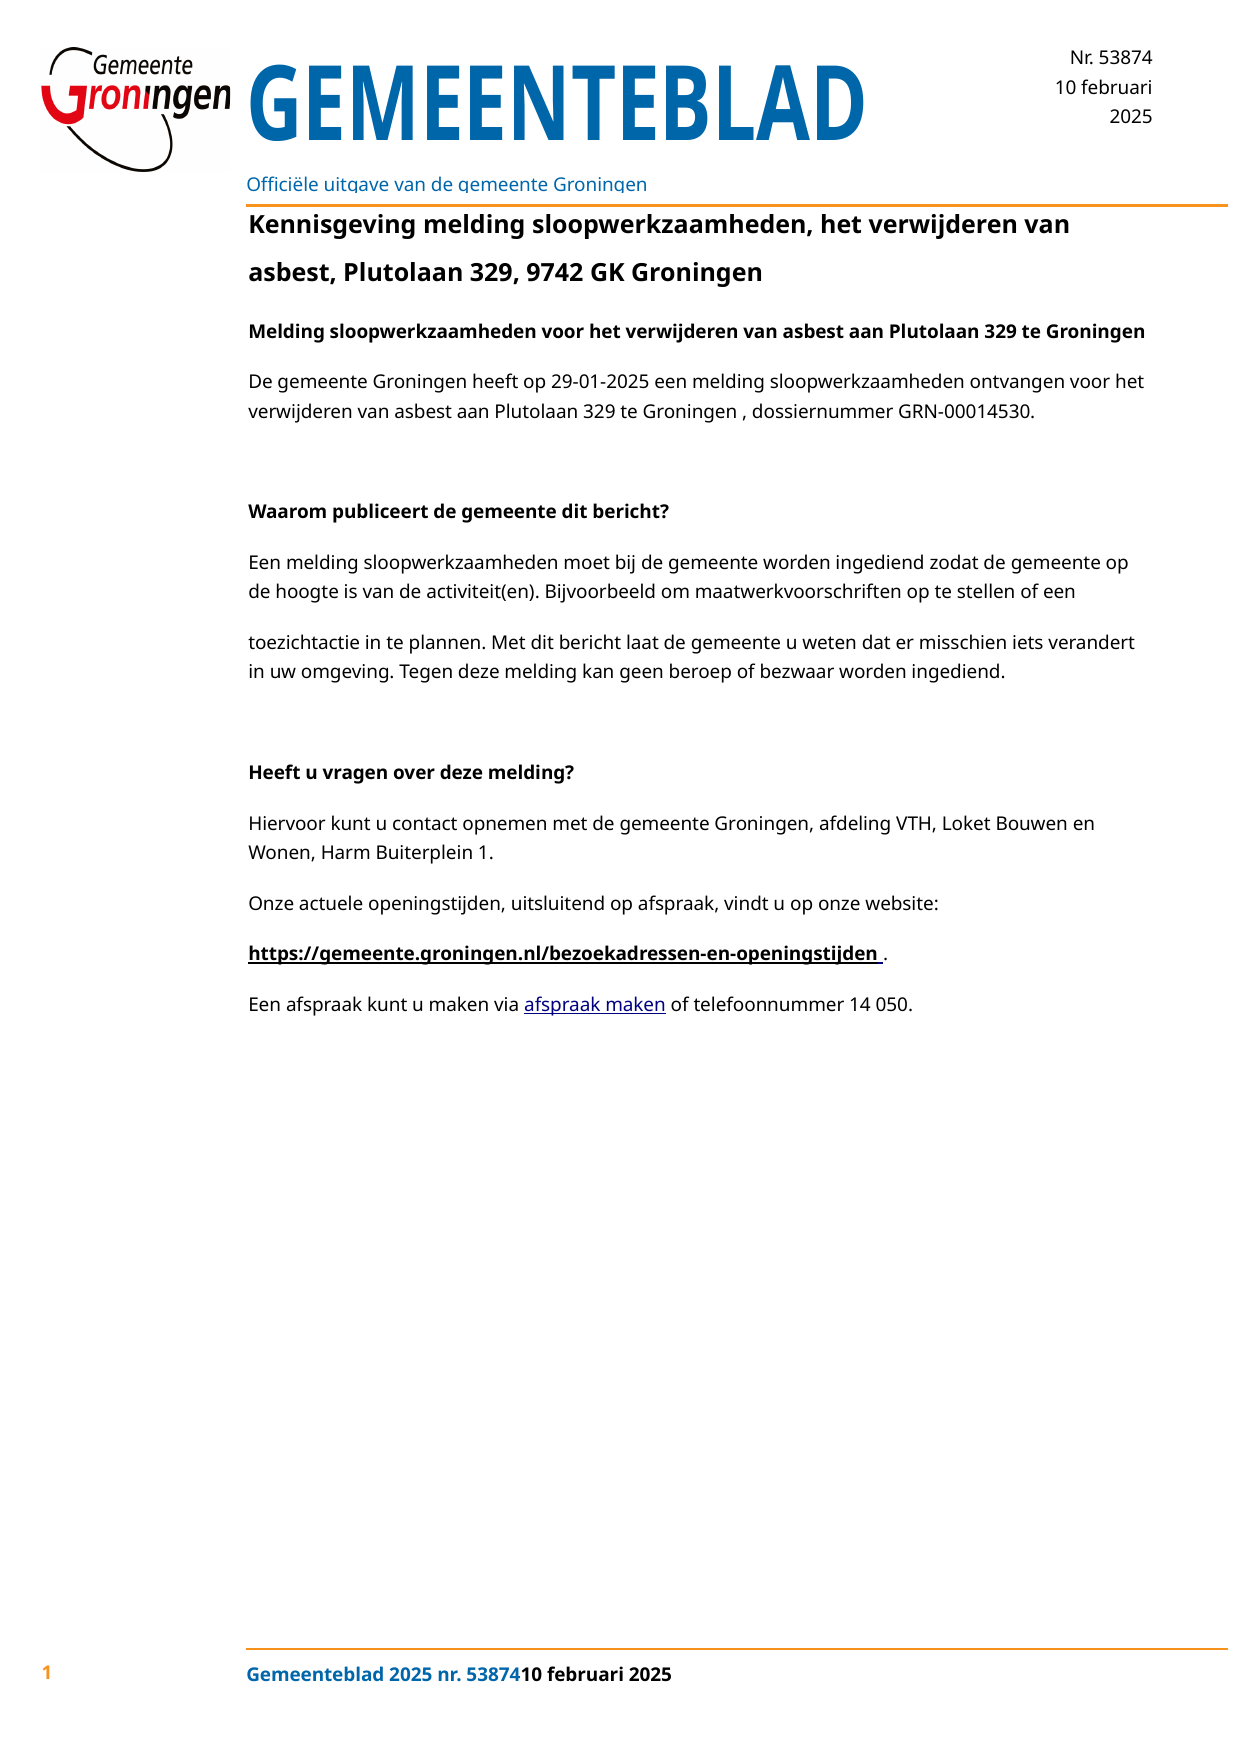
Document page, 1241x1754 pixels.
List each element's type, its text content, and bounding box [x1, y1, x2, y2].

text https://gemeente.groningen.nl/bezoekadressen-en-openingstijden . [248, 940, 1152, 966]
text toezichtactie in te plannen. Met dit bericht laat de gemeente u weten dat er misschien iets verandert in uw omgeving. Tegen deze melding kan geen beroep of bezwaar worden ingediend. [248, 629, 1152, 684]
picture [41, 47, 231, 172]
text Onze actuele openingstijden, uitsluitend op afspraak, vindt u op onze website: [248, 890, 1152, 916]
text Heeft u vragen over deze melding? [248, 759, 1152, 785]
text Hiervoor kunt u contact opnemen met de gemeente Groningen, afdeling VTH, Loket Bouwen en Wonen, Harm Buiterplein 1. [248, 810, 1152, 865]
text De gemeente Groningen heeft op 29-01-2025 een melding sloopwerkzaamheden ontvangen voor het verwijderen van asbest aan Plutolaan 329 te Groningen , dossiernummer GRN-00014530. [248, 368, 1152, 424]
text Een melding sloopwerkzaamheden moet bij de gemeente worden ingediend zodat de gemeente op de hoogte is van de activiteit(en). Bijvoorbeeld om maatwerkvoorschriften op te stellen of een [248, 549, 1152, 604]
text Een afspraak kunt u maken via afspraak maken of telefoonnummer 14 050. [248, 991, 1152, 1017]
text Kennisgeving melding sloopwerkzaamheden, het verwijderen van asbest, Plutolaan 329, 9742 GK Groningen [248, 207, 1152, 288]
text Waarom publiceert de gemeente dit bericht? [248, 499, 1152, 524]
text Melding sloopwerkzaamheden voor het verwijderen van asbest aan Plutolaan 329 te Groningen [248, 318, 1152, 344]
